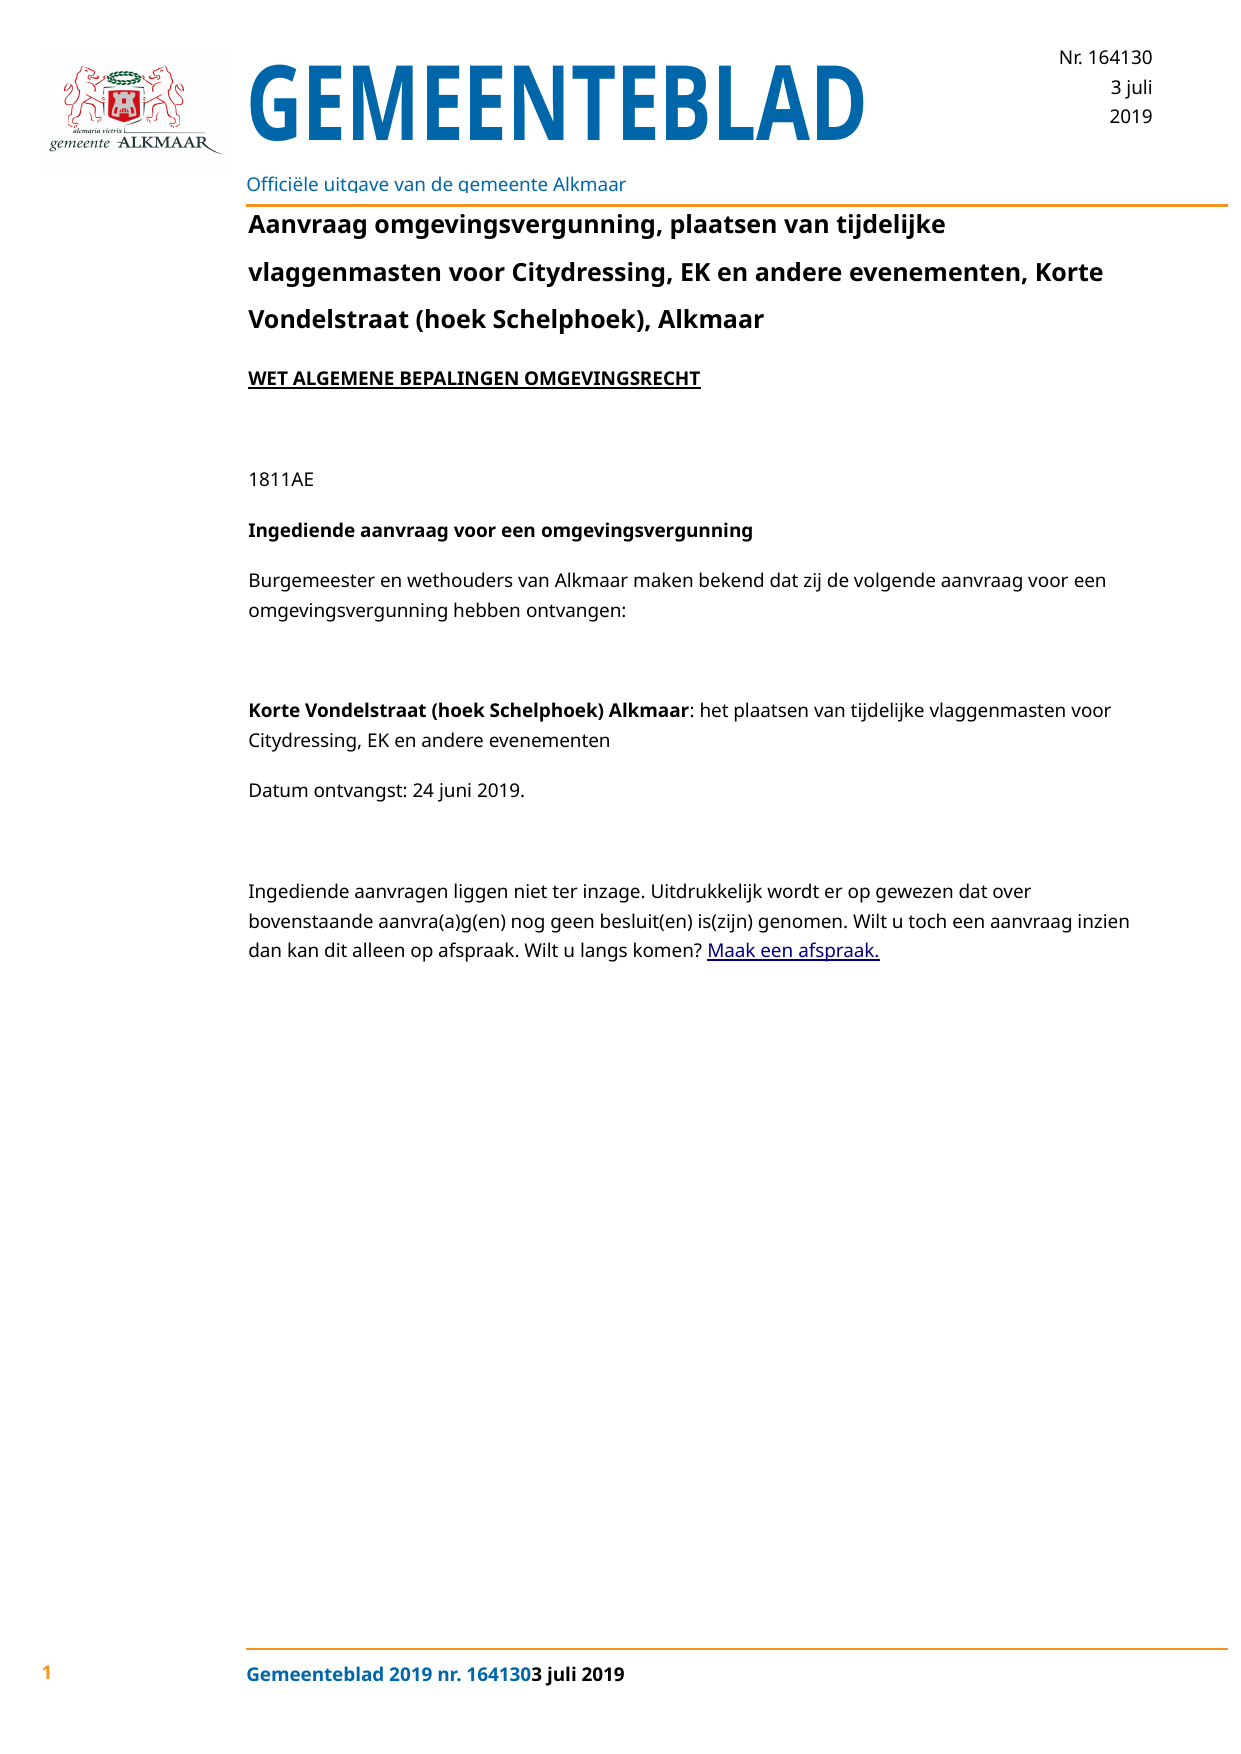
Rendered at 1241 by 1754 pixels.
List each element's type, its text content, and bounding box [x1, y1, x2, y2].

text Datum ontvangst: 24 juni 2019. [248, 778, 1152, 803]
text Korte Vondelstraat (hoek Schelphoek) Alkmaar: het plaatsen van tijdelijke vlaggenmasten voor Citydressing, EK en andere evenementen [248, 698, 1152, 753]
text Ingediende aanvraag voor een omgevingsvergunning [248, 517, 1152, 542]
text WET ALGEMENE BEPALINGEN OMGEVINGSRECHT [248, 366, 1152, 391]
picture [41, 47, 231, 172]
text Aanvraag omgevingsvergunning, plaatsen van tijdelijke vlaggenmasten voor Citydressing, EK en andere evenementen, Korte Vondelstraat (hoek Schelphoek), Alkmaar [248, 207, 1152, 336]
text Burgemeester en wethouders van Alkmaar maken bekend dat zij de volgende aanvraag voor een omgevingsvergunning hebben ontvangen: [248, 567, 1152, 622]
text 1811AE [248, 466, 1152, 492]
text Ingediende aanvragen liggen niet ter inzage. Uitdrukkelijk wordt er op gewezen dat over bovenstaande aanvra(a)g(en) nog geen besluit(en) is(zijn) genomen. Wilt u toch een aanvraag inzien dan kan dit alleen op afspraak. Wilt u langs komen? Maak een afspraak. [248, 878, 1152, 963]
